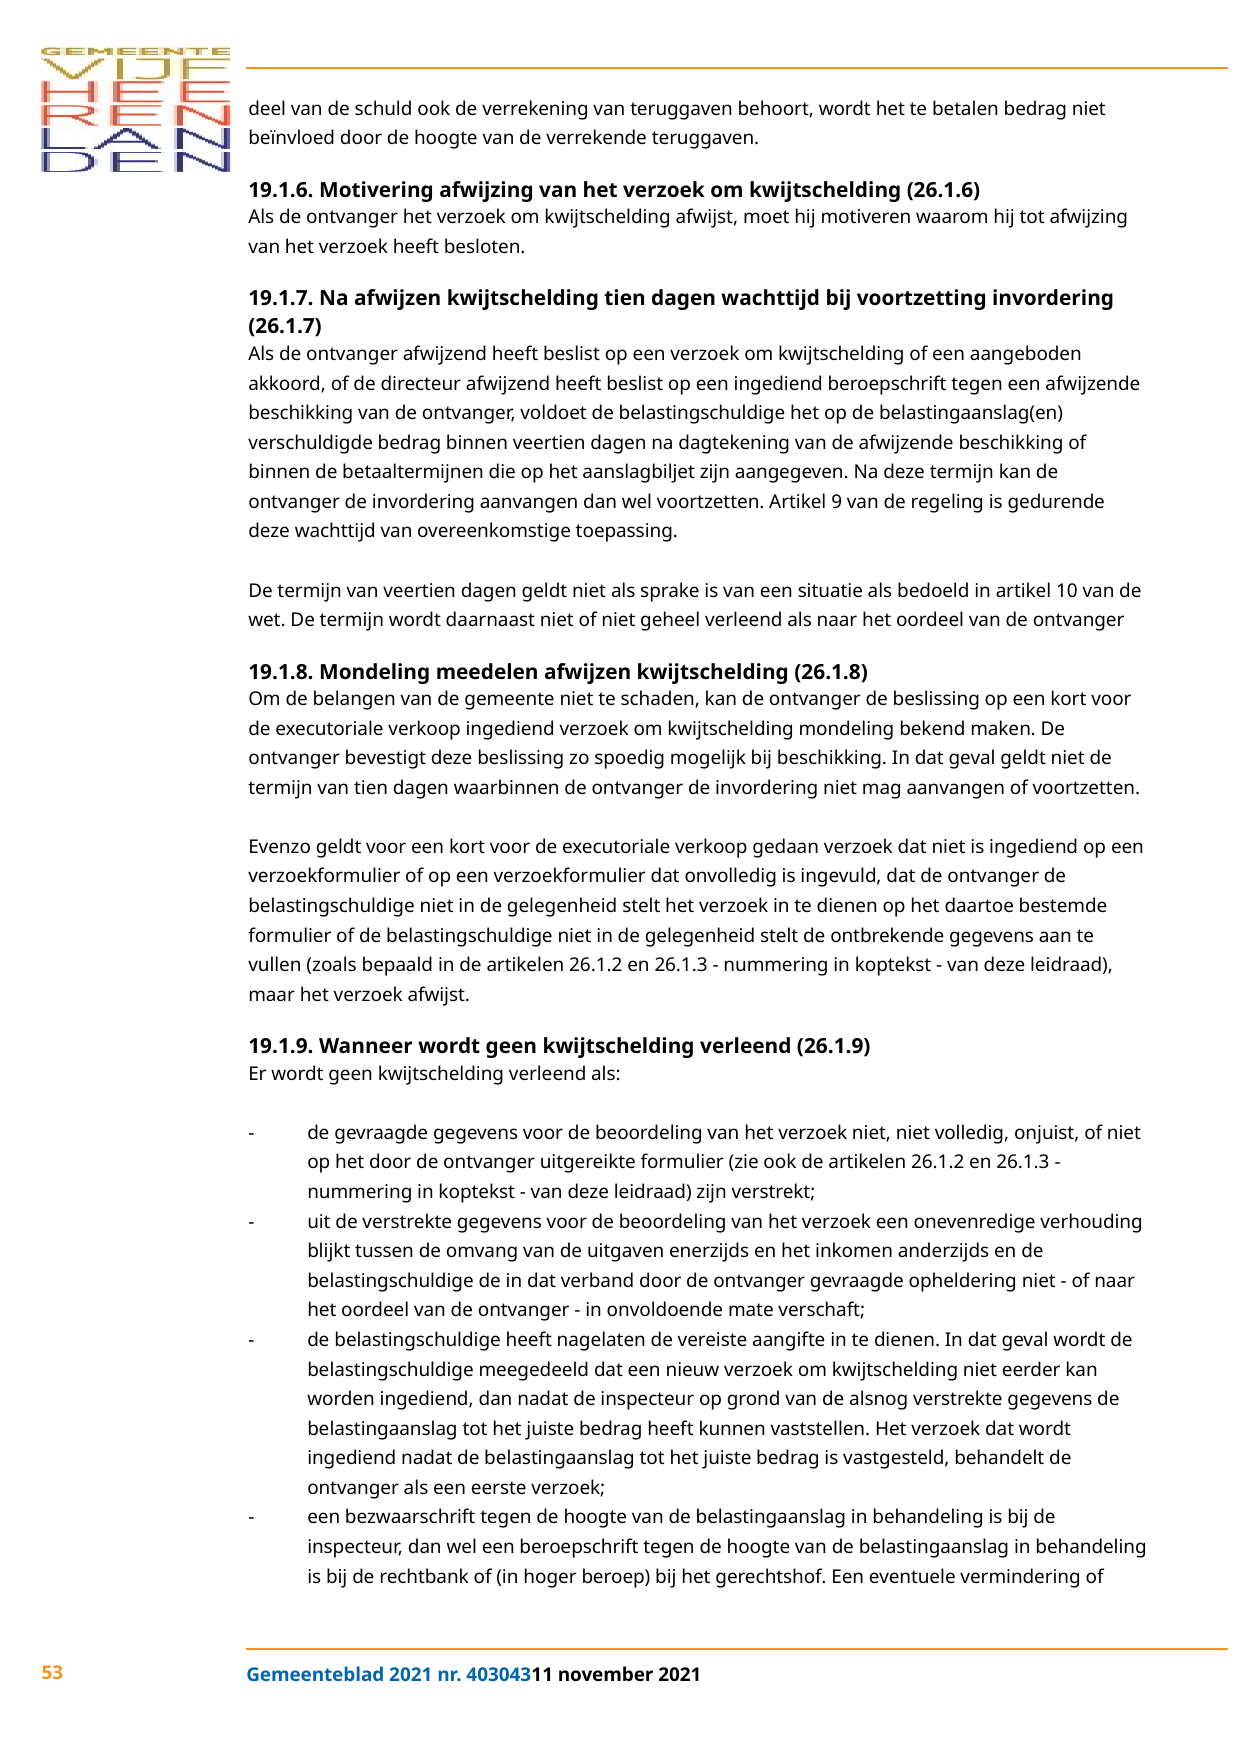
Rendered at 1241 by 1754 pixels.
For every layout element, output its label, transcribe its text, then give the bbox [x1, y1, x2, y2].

text 19.1.7. Na afwijzen kwijtschelding tien dagen wachttijd bij voortzetting invordering (26.1.7) [248, 283, 1152, 340]
list uit de verstrekte gegevens voor de beoordeling van het verzoek een onevenredige verhouding blijkt tussen de omvang van de uitgaven enerzijds en het inkomen anderzijds en de belastingschuldige de in dat verband door de ontvanger gevraagde opheldering niet - of naar het oordeel van de ontvanger - in onvoldoende mate verschaft; [248, 1208, 1152, 1322]
text Evenzo geldt voor een kort voor de executoriale verkoop gedaan verzoek dat niet is ingediend op een verzoekformulier of op een verzoekformulier dat onvolledig is ingevuld, dat de ontvanger de belastingschuldige niet in de gelegenheid stelt het verzoek in te dienen op het daartoe bestemde formulier of de belastingschuldige niet in de gelegenheid stelt de ontbrekende gegevens aan te vullen (zoals bepaald in de artikelen 26.1.2 en 26.1.3 - nummering in koptekst - van deze leidraad), maar het verzoek afwijst. [248, 833, 1152, 1007]
text De termijn van veertien dagen geldt niet als sprake is van een situatie als bedoeld in artikel 10 van de wet. De termijn wordt daarnaast niet of niet geheel verleend als naar het oordeel van de ontvanger [248, 577, 1152, 632]
text deel van de schuld ook de verrekening van teruggaven behoort, wordt het te betalen bedrag niet beïnvloed door de hoogte van de verrekende teruggaven. [248, 95, 1152, 150]
picture [41, 47, 231, 172]
text Als de ontvanger het verzoek om kwijtschelding afwijst, moet hij motiveren waarom hij tot afwijzing van het verzoek heeft besloten. [248, 203, 1152, 258]
text Er wordt geen kwijtschelding verleend als: [248, 1060, 1152, 1086]
list een bezwaarschrift tegen de hoogte van de belastingaanslag in behandeling is bij de inspecteur, dan wel een beroepschrift tegen de hoogte van de belastingaanslag in behandeling is bij de rechtbank of (in hoger beroep) bij het gerechtshof. Een eventuele vermindering of [248, 1504, 1152, 1588]
text 19.1.8. Mondeling meedelen afwijzen kwijtschelding (26.1.8) [248, 657, 1152, 685]
list de belastingschuldige heeft nagelaten de vereiste aangifte in te dienen. In dat geval wordt de belastingschuldige meegedeeld dat een nieuw verzoek om kwijtschelding niet eerder kan worden ingediend, dan nadat de inspecteur op grond van de alsnog verstrekte gegevens de belastingaanslag tot het juiste bedrag heeft kunnen vaststellen. Het verzoek dat wordt ingediend nadat de belastingaanslag tot het juiste bedrag is vastgesteld, behandelt de ontvanger als een eerste verzoek; [248, 1326, 1152, 1500]
list de gevraagde gegevens voor de beoordeling van het verzoek niet, niet volledig, onjuist, of niet op het door de ontvanger uitgereikte formulier (zie ook de artikelen 26.1.2 en 26.1.3 - nummering in koptekst - van deze leidraad) zijn verstrekt; [248, 1119, 1152, 1204]
text 19.1.9. Wanneer wordt geen kwijtschelding verleend (26.1.9) [248, 1031, 1152, 1060]
text 19.1.6. Motivering afwijzing van het verzoek om kwijtschelding (26.1.6) [248, 175, 1152, 203]
text Om de belangen van de gemeente niet te schaden, kan de ontvanger de beslissing op een kort voor de executoriale verkoop ingediend verzoek om kwijtschelding mondeling bekend maken. De ontvanger bevestigt deze beslissing zo spoedig mogelijk bij beschikking. In dat geval geldt niet de termijn van tien dagen waarbinnen de ontvanger de invordering niet mag aanvangen of voortzetten. [248, 685, 1152, 800]
text Als de ontvanger afwijzend heeft beslist op een verzoek om kwijtschelding of een aangeboden akkoord, of de directeur afwijzend heeft beslist op een ingediend beroepschrift tegen een afwijzende beschikking van de ontvanger, voldoet de belastingschuldige het op de belastingaanslag(en) verschuldigde bedrag binnen veertien dagen na dagtekening van de afwijzende beschikking of binnen de betaaltermijnen die op het aanslagbiljet zijn aangegeven. Na deze termijn kan de ontvanger de invordering aanvangen dan wel voortzetten. Artikel 9 van de regeling is gedurende deze wachttijd van overeenkomstige toepassing. [248, 340, 1152, 543]
